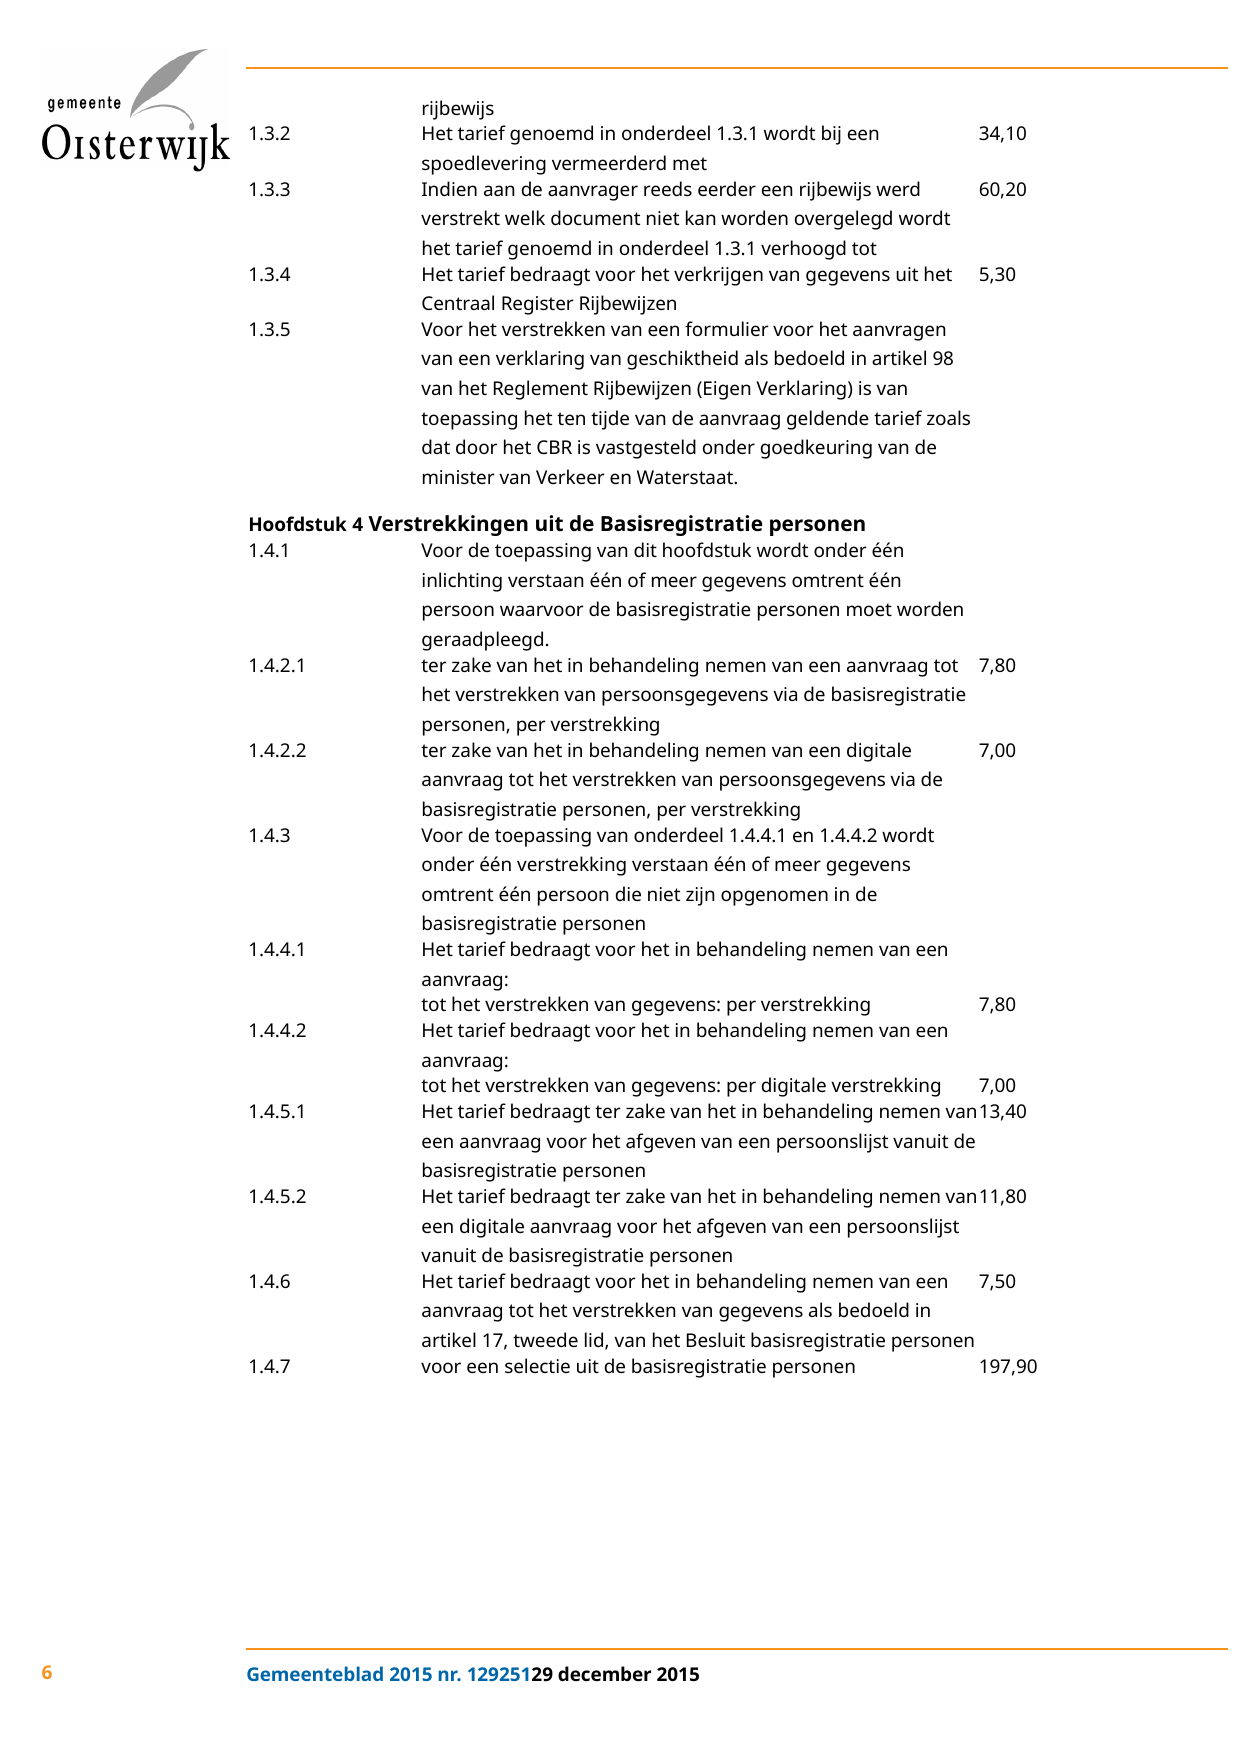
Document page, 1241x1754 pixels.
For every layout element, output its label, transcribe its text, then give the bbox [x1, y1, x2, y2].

table_header rijbewijs [421, 95, 978, 121]
table_cell Het tarief genoemd in onderdeel 1.3.1 wordt bij een spoedlevering vermeerderd met [421, 121, 978, 176]
table_header 1.4.1 [248, 538, 421, 652]
table_cell ter zake van het in behandeling nemen van een aanvraag tot het verstrekken van persoonsgegevens via de basisregistratie personen, per verstrekking [421, 652, 978, 737]
table_cell 1.4.7 [248, 1353, 421, 1379]
table_cell 1.3.4 [248, 261, 421, 316]
table_cell [248, 1405, 421, 1430]
table_cell 34,10 [979, 121, 1152, 176]
table_cell Het tarief bedraagt voor het in behandeling nemen van een aanvraag tot het verstrekken van gegevens als bedoeld in artikel 17, tweede lid, van het Besluit basisregistratie personen [421, 1268, 978, 1353]
table_cell 13,40 [979, 1098, 1152, 1183]
table_cell 60,20 [979, 176, 1152, 261]
table_cell [421, 1379, 978, 1404]
table_cell [248, 1508, 421, 1533]
table_cell [421, 1405, 978, 1430]
table_cell [979, 936, 1152, 992]
table_cell [421, 1559, 978, 1584]
table_cell [248, 1482, 421, 1507]
table_cell [979, 1482, 1152, 1507]
table_cell 1.3.5 [248, 316, 421, 490]
table_cell 7,80 [979, 992, 1152, 1017]
table_cell Het tarief bedraagt voor het verkrijgen van gegevens uit het Centraal Register Rijbewijzen [421, 261, 978, 316]
table_cell [421, 1508, 978, 1533]
table_cell [248, 1559, 421, 1584]
table_cell [979, 1430, 1152, 1456]
table_cell 1.4.5.2 [248, 1183, 421, 1268]
table_cell [421, 1533, 978, 1559]
table_header [248, 95, 421, 121]
table_cell 1.4.4.1 [248, 936, 421, 992]
table_cell [421, 1456, 978, 1482]
table_cell [248, 1379, 421, 1404]
table_cell Het tarief bedraagt voor het in behandeling nemen van een aanvraag: [421, 1017, 978, 1073]
table_cell Het tarief bedraagt ter zake van het in behandeling nemen van een aanvraag voor het afgeven van een persoonslijst vanuit de basisregistratie personen [421, 1098, 978, 1183]
table_cell [421, 1482, 978, 1507]
table_cell [248, 1073, 421, 1098]
table_cell Indien aan de aanvrager reeds eerder een rijbewijs werd verstrekt welk document niet kan worden overgelegd wordt het tarief genoemd in onderdeel 1.3.1 verhoogd tot [421, 176, 978, 261]
table_cell 7,80 [979, 652, 1152, 737]
table_cell [979, 1405, 1152, 1430]
table_cell [979, 316, 1152, 490]
table_cell Het tarief bedraagt voor het in behandeling nemen van een aanvraag: [421, 936, 978, 992]
table_cell Het tarief bedraagt ter zake van het in behandeling nemen van een digitale aanvraag voor het afgeven van een persoonslijst vanuit de basisregistratie personen [421, 1183, 978, 1268]
table_cell [979, 1508, 1152, 1533]
table_cell Voor het verstrekken van een formulier voor het aanvragen van een verklaring van geschiktheid als bedoeld in artikel 98 van het Reglement Rijbewijzen (Eigen Verklaring) is van toepassing het ten tijde van de aanvraag geldende tarief zoals dat door het CBR is vastgesteld onder goedkeuring van de minister van Verkeer en Waterstaat. [421, 316, 978, 490]
picture [41, 47, 231, 172]
table_cell 11,80 [979, 1183, 1152, 1268]
table_cell tot het verstrekken van gegevens: per digitale verstrekking [421, 1073, 978, 1098]
table_cell 1.4.6 [248, 1268, 421, 1353]
table_cell voor een selectie uit de basisregistratie personen [421, 1353, 978, 1379]
table_cell Voor de toepassing van onderdeel 1.4.4.1 en 1.4.4.2 wordt onder één verstrekking verstaan één of meer gegevens omtrent één persoon die niet zijn opgenomen in de basisregistratie personen [421, 822, 978, 936]
table_cell [979, 1533, 1152, 1559]
table_cell 1.3.3 [248, 176, 421, 261]
table_cell [979, 1456, 1152, 1482]
table_cell 1.4.4.2 [248, 1017, 421, 1073]
table_cell [248, 992, 421, 1017]
table_cell 1.4.5.1 [248, 1098, 421, 1183]
table_cell [979, 1559, 1152, 1584]
table_cell 1.4.3 [248, 822, 421, 936]
table_cell [248, 1430, 421, 1456]
table_cell 7,00 [979, 1073, 1152, 1098]
table_cell [979, 822, 1152, 936]
table_cell [248, 1456, 421, 1482]
table_header [979, 95, 1152, 121]
table_cell 1.4.2.2 [248, 737, 421, 822]
table_header [979, 538, 1152, 652]
table_cell tot het verstrekken van gegevens: per verstrekking [421, 992, 978, 1017]
table_cell 5,30 [979, 261, 1152, 316]
table_cell [979, 1379, 1152, 1404]
table_cell 7,50 [979, 1268, 1152, 1353]
table_cell [979, 1017, 1152, 1073]
table_cell 197,90 [979, 1353, 1152, 1379]
table_header Voor de toepassing van dit hoofdstuk wordt onder één inlichting verstaan één of meer gegevens omtrent één persoon waarvoor de basisregistratie personen moet worden geraadpleegd. [421, 538, 978, 652]
table_cell 1.4.2.1 [248, 652, 421, 737]
table_cell 1.3.2 [248, 121, 421, 176]
table_cell [421, 1430, 978, 1456]
table_cell 7,00 [979, 737, 1152, 822]
table_cell [248, 1533, 421, 1559]
text Hoofdstuk 4 Verstrekkingen uit de Basisregistratie personen [248, 509, 1152, 537]
table_cell ter zake van het in behandeling nemen van een digitale aanvraag tot het verstrekken van persoonsgegevens via de basisregistratie personen, per verstrekking [421, 737, 978, 822]
